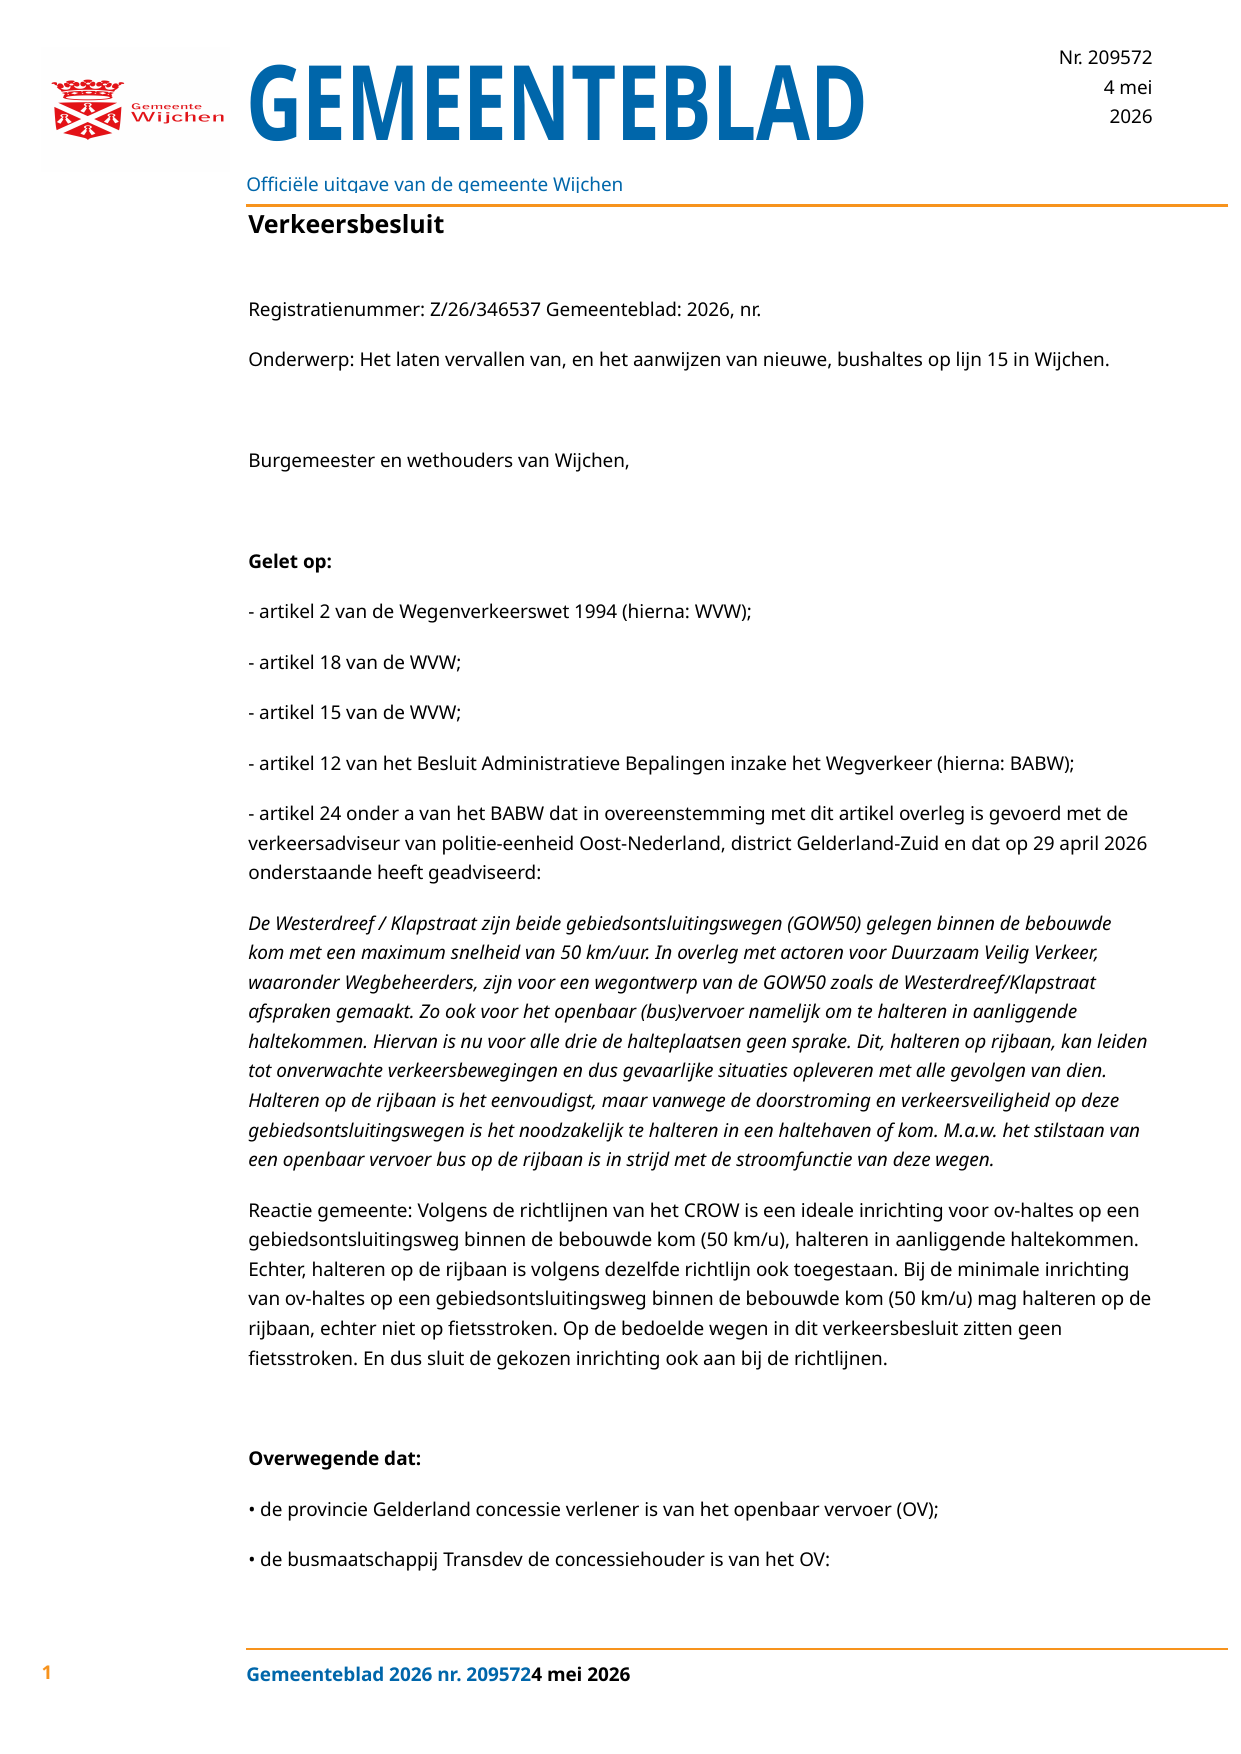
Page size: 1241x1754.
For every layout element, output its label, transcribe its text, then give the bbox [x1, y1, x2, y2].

text Gelet op: [248, 548, 1152, 574]
picture [41, 47, 231, 172]
text - artikel 12 van het Besluit Administratieve Bepalingen inzake het Wegverkeer (hierna: BABW); [248, 750, 1152, 776]
text Registratienummer: Z/26/346537 Gemeenteblad: 2026, nr. [248, 296, 1152, 322]
text Onderwerp: Het laten vervallen van, en het aanwijzen van nieuwe, bushaltes op lijn 15 in Wijchen. [248, 346, 1152, 372]
text - artikel 24 onder a van het BABW dat in overeenstemming met dit artikel overleg is gevoerd met de verkeersadviseur van politie-eenheid Oost-Nederland, district Gelderland-Zuid en dat op 29 april 2026 onderstaande heeft geadviseerd: [248, 800, 1152, 885]
text Burgemeester en wethouders van Wijchen, [248, 447, 1152, 473]
text De Westerdreef / Klapstraat zijn beide gebiedsontsluitingswegen (GOW50) gelegen binnen de bebouwde kom met een maximum snelheid van 50 km/uur. In overleg met actoren voor Duurzaam Veilig Verkeer, waaronder Wegbeheerders, zijn voor een wegontwerp van de GOW50 zoals de Westerdreef/Klapstraat afspraken gemaakt. Zo ook voor het openbaar (bus)vervoer namelijk om te halteren in aanliggende haltekommen. Hiervan is nu voor alle drie de halteplaatsen geen sprake. Dit, halteren op rijbaan, kan leiden tot onverwachte verkeersbewegingen en dus gevaarlijke situaties opleveren met alle gevolgen van dien. Halteren op de rijbaan is het eenvoudigst, maar vanwege de doorstroming en verkeersveiligheid op deze gebiedsontsluitingswegen is het noodzakelijk te halteren in een haltehaven of kom. M.a.w. het stilstaan van een openbaar vervoer bus op de rijbaan is in strijd met de stroomfunctie van deze wegen. [248, 910, 1152, 1172]
text - artikel 2 van de Wegenverkeerswet 1994 (hierna: WVW); [248, 598, 1152, 624]
text - artikel 18 van de WVW; [248, 649, 1152, 675]
text Reactie gemeente: Volgens de richtlijnen van het CROW is een ideale inrichting voor ov-haltes op een gebiedsontsluitingsweg binnen de bebouwde kom (50 km/u), halteren in aanliggende haltekommen. Echter, halteren op de rijbaan is volgens dezelfde richtlijn ook toegestaan. Bij de minimale inrichting van ov-haltes op een gebiedsontsluitingsweg binnen de bebouwde kom (50 km/u) mag halteren op de rijbaan, echter niet op fietsstroken. Op de bedoelde wegen in dit verkeersbesluit zitten geen fietsstroken. En dus sluit de gekozen inrichting ook aan bij de richtlijnen. [248, 1197, 1152, 1371]
text • de provincie Gelderland concessie verlener is van het openbaar vervoer (OV); [248, 1496, 1152, 1522]
text Verkeersbesluit [248, 207, 1152, 241]
text Overwegende dat: [248, 1446, 1152, 1471]
text - artikel 15 van de WVW; [248, 699, 1152, 725]
text • de busmaatschappij Transdev de concessiehouder is van het OV: [248, 1546, 1152, 1572]
